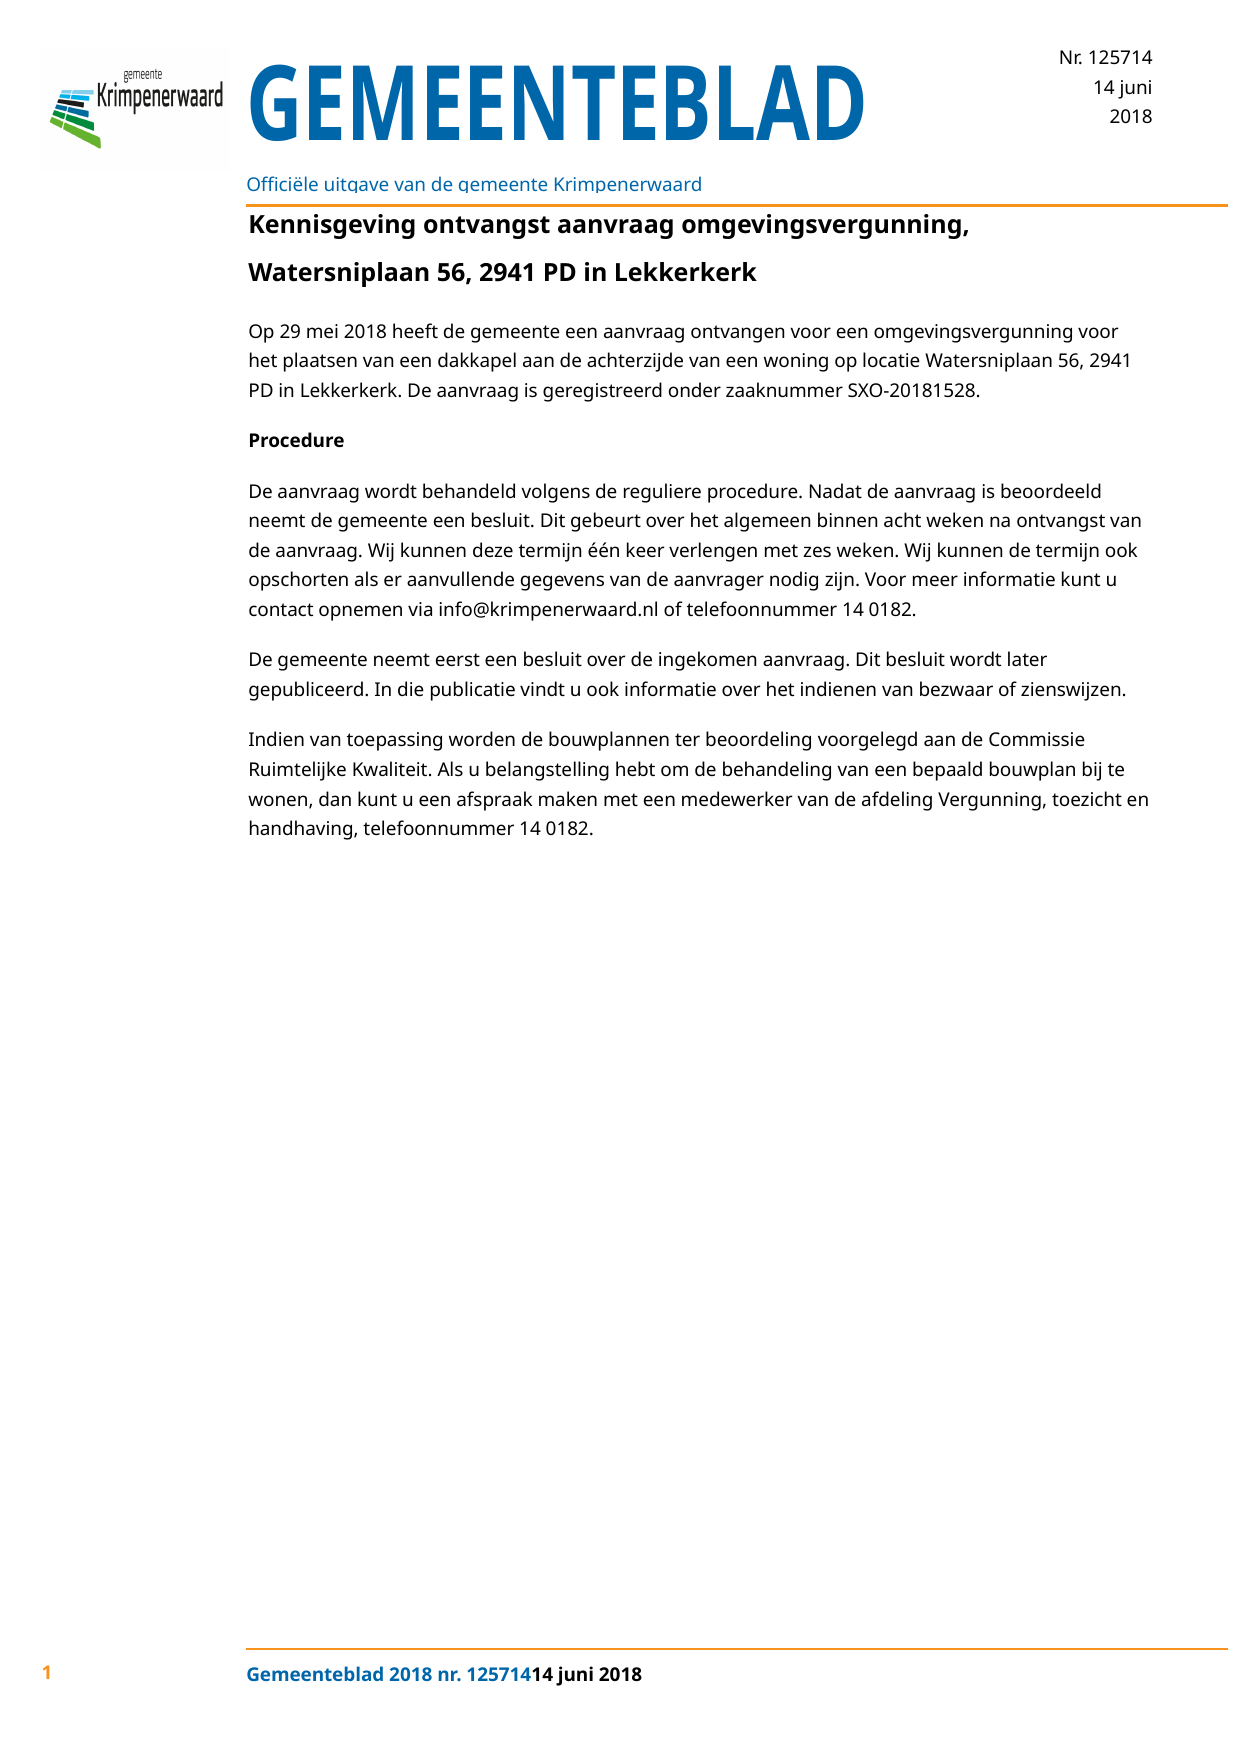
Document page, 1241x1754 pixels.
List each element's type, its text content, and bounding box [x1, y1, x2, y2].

picture [41, 47, 231, 172]
text Op 29 mei 2018 heeft de gemeente een aanvraag ontvangen voor een omgevingsvergunning voor het plaatsen van een dakkapel aan de achterzijde van een woning op locatie Watersniplaan 56, 2941 PD in Lekkerkerk. De aanvraag is geregistreerd onder zaaknummer SXO-20181528. [248, 318, 1152, 403]
text De gemeente neemt eerst een besluit over de ingekomen aanvraag. Dit besluit wordt later gepubliceerd. In die publicatie vindt u ook informatie over het indienen van bezwaar of zienswijzen. [248, 647, 1152, 702]
text De aanvraag wordt behandeld volgens de reguliere procedure. Nadat de aanvraag is beoordeeld neemt de gemeente een besluit. Dit gebeurt over het algemeen binnen acht weken na ontvangst van de aanvraag. Wij kunnen deze termijn één keer verlengen met zes weken. Wij kunnen de termijn ook opschorten als er aanvullende gegevens van de aanvrager nodig zijn. Voor meer informatie kunt u contact opnemen via info@krimpenerwaard.nl of telefoonnummer 14 0182. [248, 478, 1152, 622]
text Kennisgeving ontvangst aanvraag omgevingsvergunning, Watersniplaan 56, 2941 PD in Lekkerkerk [248, 207, 1152, 288]
text Indien van toepassing worden de bouwplannen ter beoordeling voorgelegd aan de Commissie Ruimtelijke Kwaliteit. Als u belangstelling hebt om de behandeling van een bepaald bouwplan bij te wonen, dan kunt u een afspraak maken met een medewerker van de afdeling Vergunning, toezicht en handhaving, telefoonnummer 14 0182. [248, 727, 1152, 841]
text Procedure [248, 427, 1152, 453]
